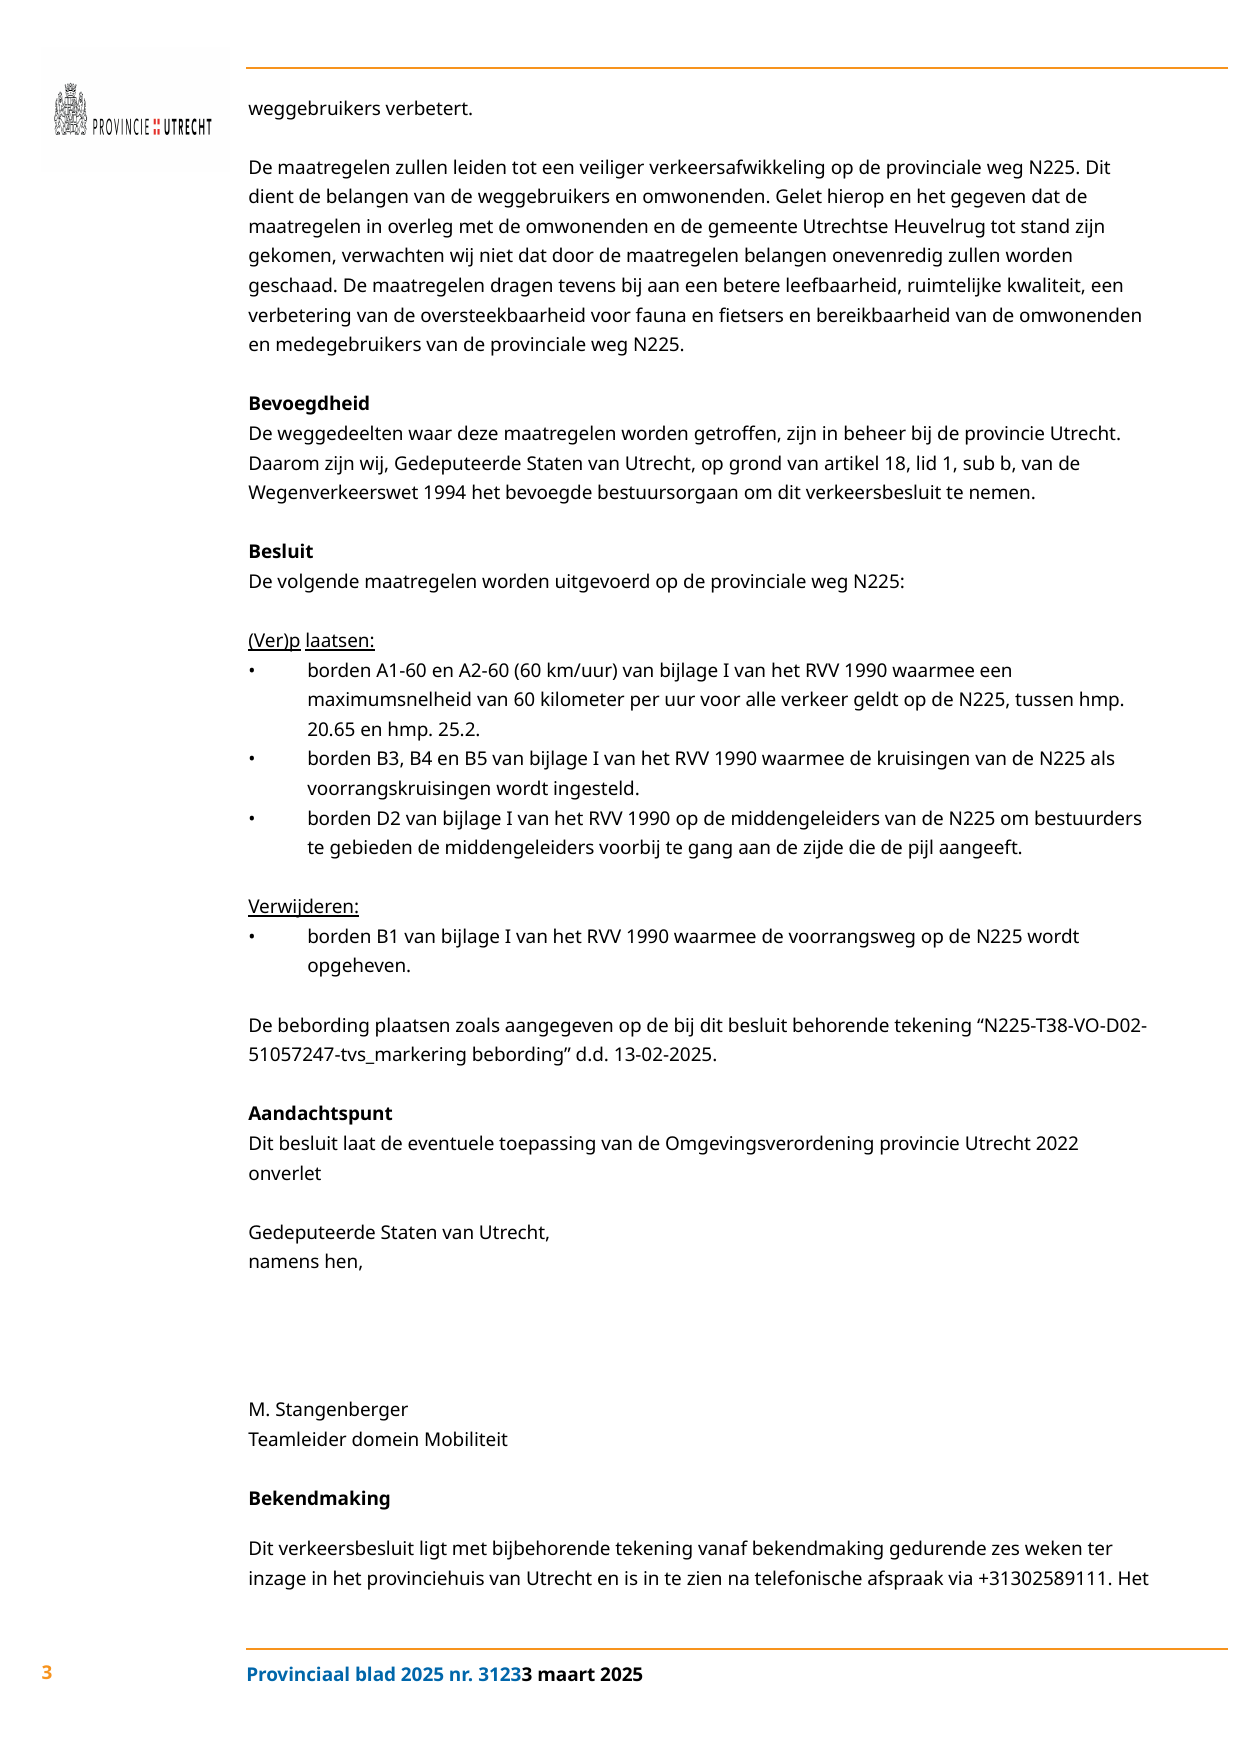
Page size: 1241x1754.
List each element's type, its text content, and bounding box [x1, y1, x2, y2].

text M. Stangenberger [248, 1396, 1152, 1422]
text Gedeputeerde Staten van Utrecht, [248, 1219, 1152, 1245]
text Bekendmaking [248, 1485, 1152, 1511]
text Besluit [248, 538, 1152, 564]
text (Ver)p laatsen: [248, 627, 1152, 653]
text Dit besluit laat de eventuele toepassing van de Omgevingsverordening provincie Utrecht 2022 onverlet [248, 1130, 1152, 1186]
text De bebording plaatsen zoals aangegeven op de bij dit besluit behorende tekening “N225-T38-VO-D02-51057247-tvs_markering bebording” d.d. 13-02-2025. [248, 1012, 1152, 1067]
list borden A1-60 en A2-60 (60 km/uur) van bijlage I van het RVV 1990 waarmee een maximumsnelheid van 60 kilometer per uur voor alle verkeer geldt op de N225, tussen hmp. 20.65 en hmp. 25.2. [248, 657, 1152, 742]
list borden B3, B4 en B5 van bijlage I van het RVV 1990 waarmee de kruisingen van de N225 als voorrangskruisingen wordt ingesteld. [248, 746, 1152, 801]
text namens hen, [248, 1248, 1152, 1274]
list borden B1 van bijlage I van het RVV 1990 waarmee de voorrangsweg op de N225 wordt opgeheven. [248, 923, 1152, 978]
picture [41, 47, 231, 172]
text Teamleider domein Mobiliteit [248, 1426, 1152, 1452]
list borden D2 van bijlage I van het RVV 1990 op de middengeleiders van de N225 om bestuurders te gebieden de middengeleiders voorbij te gang aan de zijde die de pijl aangeeft. [248, 805, 1152, 860]
text Verwijderen: [248, 893, 1152, 919]
text De maatregelen zullen leiden tot een veiliger verkeersafwikkeling op de provinciale weg N225. Dit dient de belangen van de weggebruikers en omwonenden. Gelet hierop en het gegeven dat de maatregelen in overleg met de omwonenden en de gemeente Utrechtse Heuvelrug tot stand zijn gekomen, verwachten wij niet dat door de maatregelen belangen onevenredig zullen worden geschaad. De maatregelen dragen tevens bij aan een betere leefbaarheid, ruimtelijke kwaliteit, een verbetering van de oversteekbaarheid voor fauna en fietsers en bereikbaarheid van de omwonenden en medegebruikers van de provinciale weg N225. [248, 154, 1152, 357]
text De volgende maatregelen worden uitgevoerd op de provinciale weg N225: [248, 568, 1152, 594]
text Bevoegdheid [248, 391, 1152, 416]
text weggebruikers verbetert. [248, 95, 1152, 121]
text Dit verkeersbesluit ligt met bijbehorende tekening vanaf bekendmaking gedurende zes weken ter inzage in het provinciehuis van Utrecht en is in te zien na telefonische afspraak via +31302589111. Het [248, 1536, 1152, 1591]
text Aandachtspunt [248, 1101, 1152, 1126]
text De weggedeelten waar deze maatregelen worden getroffen, zijn in beheer bij de provincie Utrecht. Daarom zijn wij, Gedeputeerde Staten van Utrecht, op grond van artikel 18, lid 1, sub b, van de Wegenverkeerswet 1994 het bevoegde bestuursorgaan om dit verkeersbesluit te nemen. [248, 420, 1152, 505]
